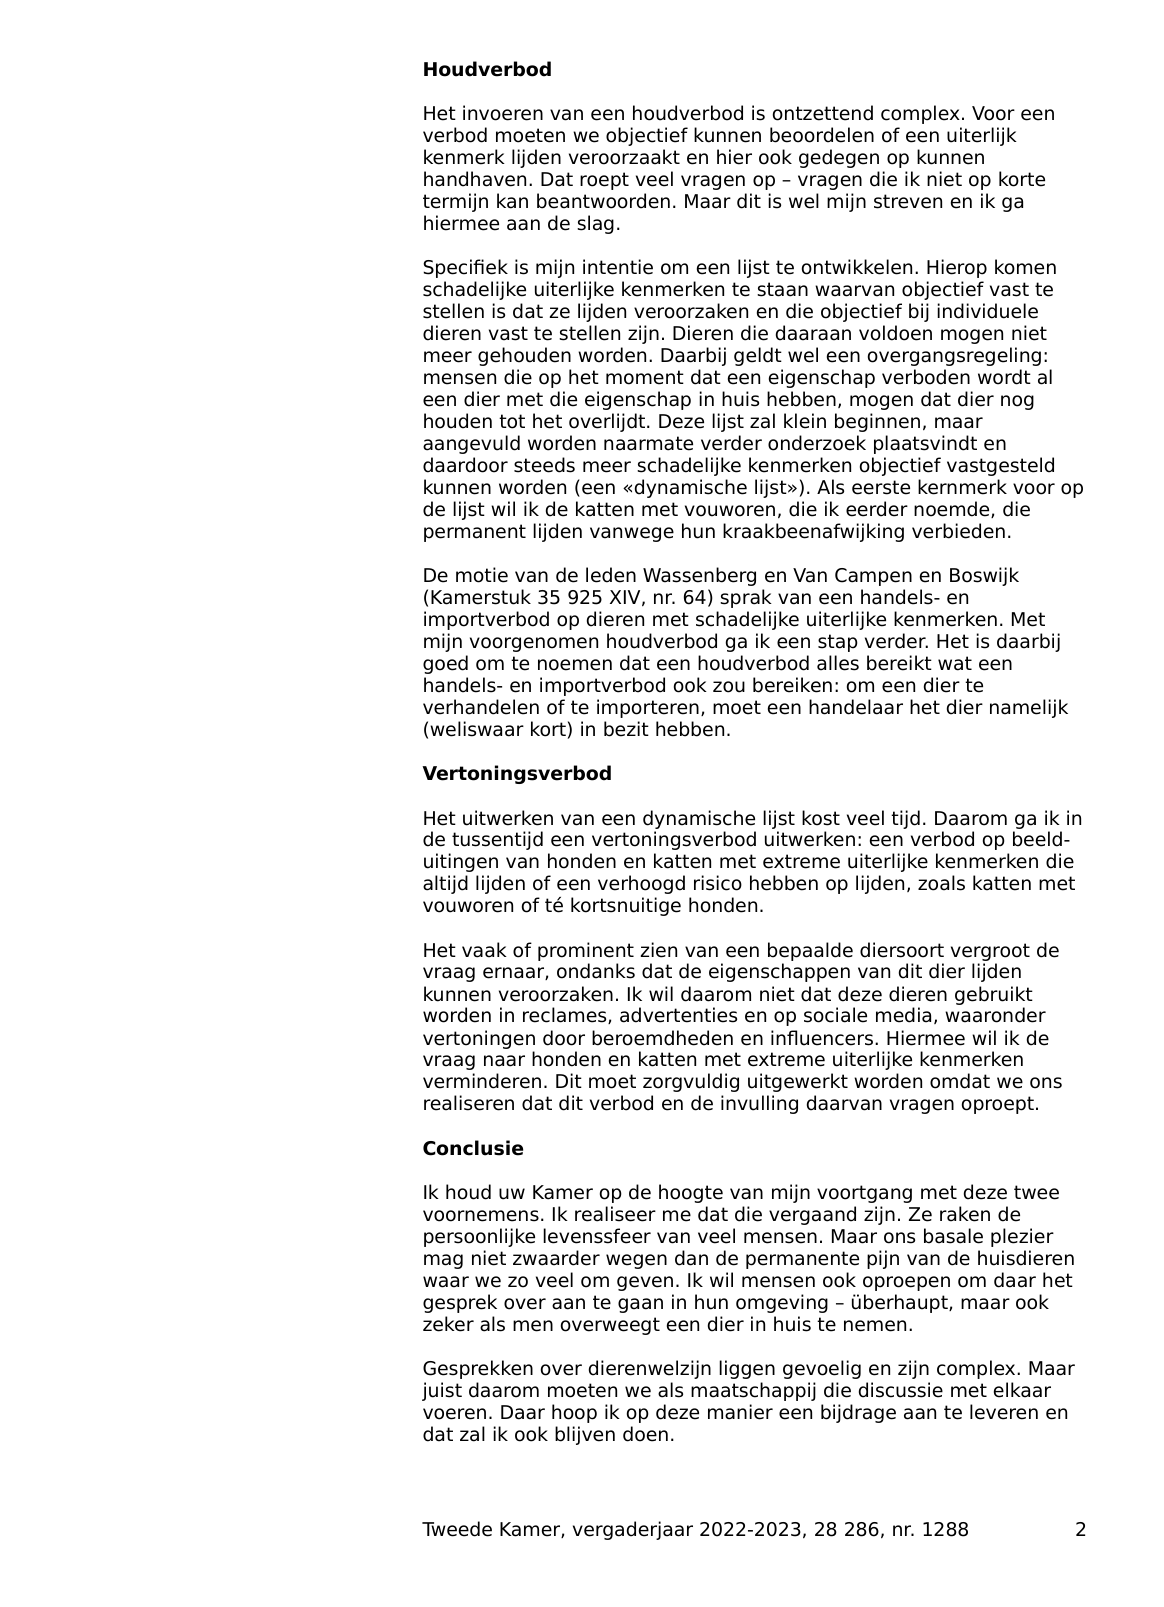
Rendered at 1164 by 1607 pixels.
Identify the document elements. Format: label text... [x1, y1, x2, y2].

text Specifiek is mijn intentie om een lijst te ontwikkelen. Hierop komen schadelijke uiterlijke kenmerken te staan waarvan objectief vast te stellen is dat ze lijden veroorzaken en die objectief bij individuele dieren vast te stellen zijn. Dieren die daaraan voldoen mogen niet meer gehouden worden. Daarbij geldt wel een overgangsregeling: mensen die op het moment dat een eigenschap verboden wordt al een dier met die eigenschap in huis hebben, mogen dat dier nog houden tot het overlijdt. Deze lijst zal klein beginnen, maar aangevuld worden naarmate verder onderzoek plaatsvindt en daardoor steeds meer schadelijke kenmerken objectief vastgesteld kunnen worden (een «dynamische lijst»). Als eerste kernmerk voor op de lijst wil ik de katten met vouworen, die ik eerder noemde, die permanent lijden vanwege hun kraakbeenafwijking verbieden. [422, 257, 1087, 543]
text Ik houd uw Kamer op de hoogte van mijn voortgang met deze twee voornemens. Ik realiseer me dat die vergaand zijn. Ze raken de persoonlijke levenssfeer van veel mensen. Maar ons basale plezier mag niet zwaarder wegen dan de permanente pijn van de huisdieren waar we zo veel om geven. Ik wil mensen ook oproepen om daar het gesprek over aan te gaan in hun omgeving – überhaupt, maar ook zeker als men overweegt een dier in huis te nemen. [422, 1182, 1087, 1336]
text Gesprekken over dierenwelzijn liggen gevoelig en zijn complex. Maar juist daarom moeten we als maatschappij die discussie met elkaar voeren. Daar hoop ik op deze manier een bijdrage aan te leveren en dat zal ik ook blijven doen. [422, 1358, 1087, 1446]
text Het uitwerken van een dynamische lijst kost veel tijd. Daarom ga ik in de tussentijd een vertoningsverbod uitwerken: een verbod op beeld-uitingen van honden en katten met extreme uiterlijke kenmerken die altijd lijden of een verhoogd risico hebben op lijden, zoals katten met vouworen of té kortsnuitige honden. [422, 807, 1087, 917]
text Het invoeren van een houdverbod is ontzettend complex. Voor een verbod moeten we objectief kunnen beoordelen of een uiterlijk kenmerk lijden veroorzaakt en hier ook gedegen op kunnen handhaven. Dat roept veel vragen op – vragen die ik niet op korte termijn kan beantwoorden. Maar dit is wel mijn streven en ik ga hiermee aan de slag. [422, 103, 1087, 235]
subtitle Vertoningsverbod [422, 763, 1087, 785]
subtitle Conclusie [422, 1137, 1087, 1159]
text De motie van de leden Wassenberg en Van Campen en Boswijk (Kamerstuk 35 925 XIV, nr. 64) sprak van een handels- en importverbod op dieren met schadelijke uiterlijke kenmerken. Met mijn voorgenomen houdverbod ga ik een stap verder. Het is daarbij goed om te noemen dat een houdverbod alles bereikt wat een handels- en importverbod ook zou bereiken: om een dier te verhandelen of te importeren, moet een handelaar het dier namelijk (weliswaar kort) in bezit hebben. [422, 565, 1087, 741]
subtitle Houdverbod [422, 59, 1087, 81]
text Het vaak of prominent zien van een bepaalde diersoort vergroot de vraag ernaar, ondanks dat de eigenschappen van dit dier lijden kunnen veroorzaken. Ik wil daarom niet dat deze dieren gebruikt worden in reclames, advertenties en op sociale media, waaronder vertoningen door beroemdheden en influencers. Hiermee wil ik de vraag naar honden en katten met extreme uiterlijke kenmerken verminderen. Dit moet zorgvuldig uitgewerkt worden omdat we ons realiseren dat dit verbod en de invulling daarvan vragen oproept. [422, 939, 1087, 1115]
